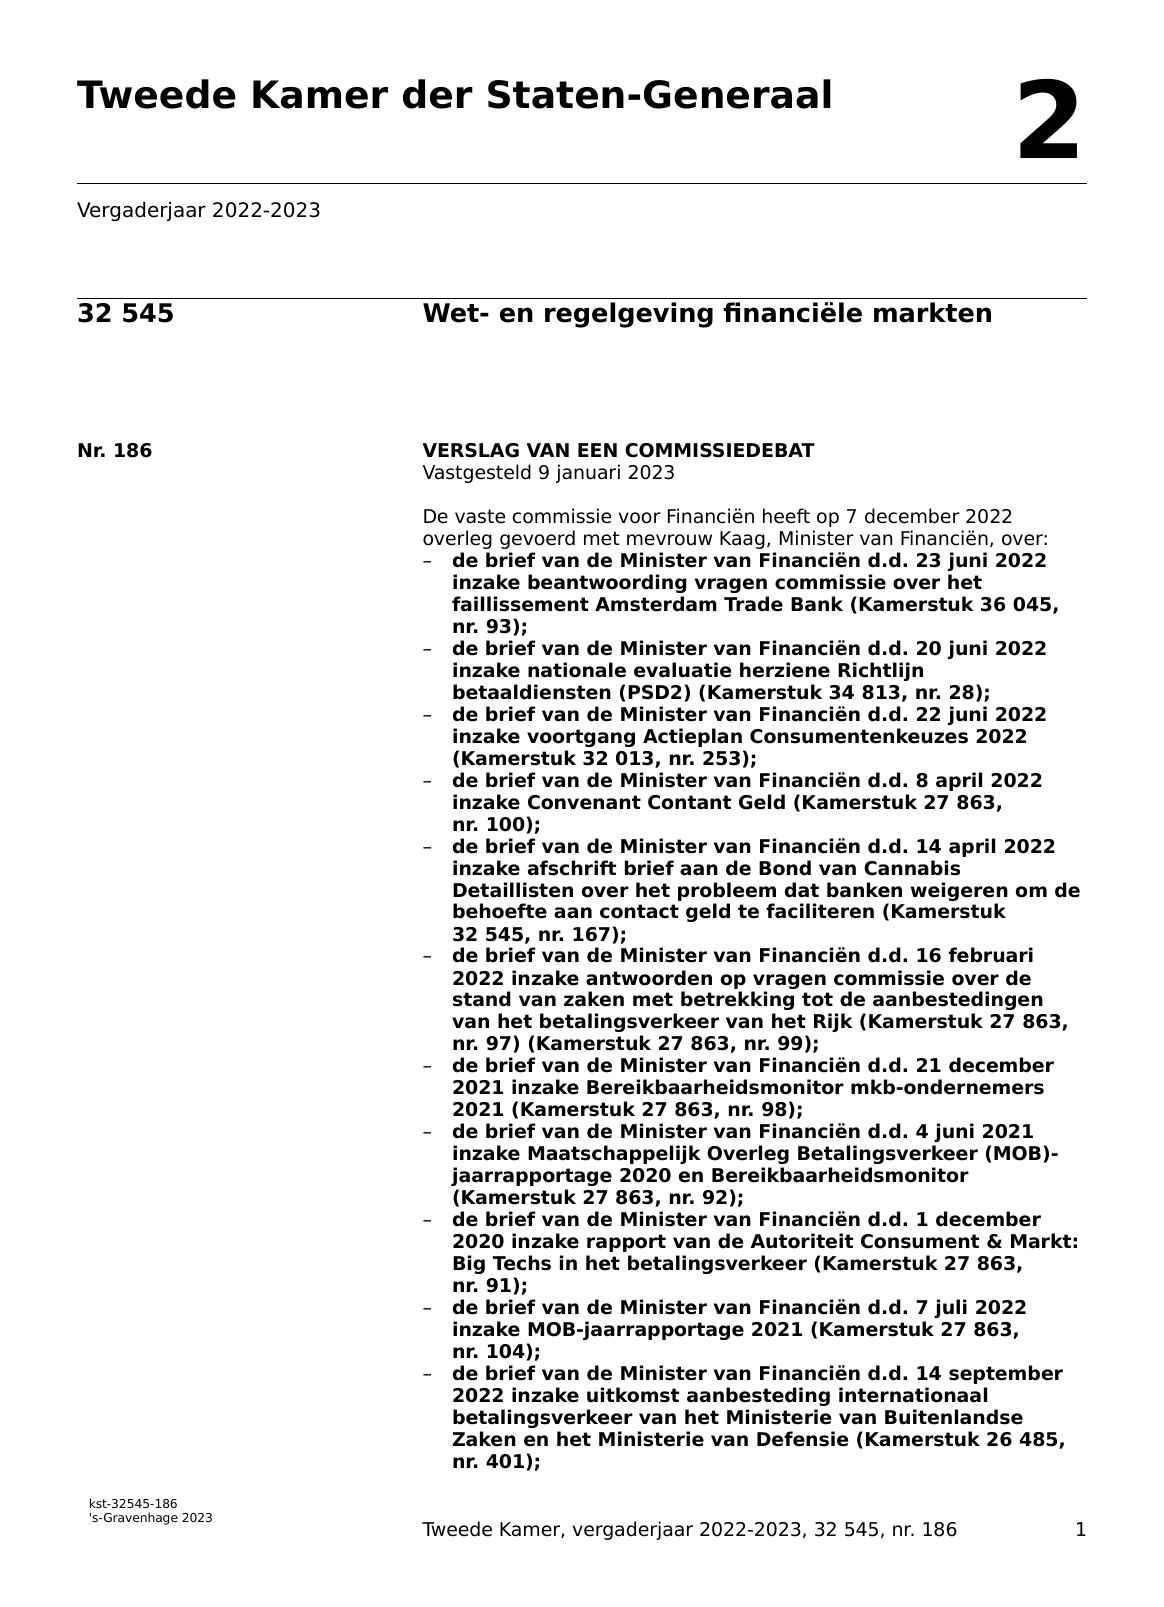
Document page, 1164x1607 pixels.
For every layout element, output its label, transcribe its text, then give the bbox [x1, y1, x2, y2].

table_cell Vergaderjaar 2022-2023 [77, 184, 1087, 298]
text – de brief van de Minister van Financiën d.d. 14 september 2022 inzake uitkomst aanbesteding internationaal betalingsverkeer van het Ministerie van Buitenlandse Zaken en het Ministerie van Defensie (Kamerstuk 26 485, nr. 401); [422, 1363, 1087, 1473]
text De vaste commissie voor Financiën heeft op 7 december 2022 overleg gevoerd met mevrouw Kaag, Minister van Financiën, over: [422, 506, 1087, 550]
text – de brief van de Minister van Financiën d.d. 16 februari 2022 inzake antwoorden op vragen commissie over de stand van zaken met betrekking tot de aanbestedingen van het betalingsverkeer van het Rijk (Kamerstuk 27 863, nr. 97) (Kamerstuk 27 863, nr. 99); [422, 945, 1087, 1055]
text – de brief van de Minister van Financiën d.d. 21 december 2021 inzake Bereikbaarheidsmonitor mkb-ondernemers 2021 (Kamerstuk 27 863, nr. 98); [422, 1055, 1087, 1121]
text kst-32545-186 [88, 1497, 323, 1511]
text 's-Gravenhage 2023 [88, 1511, 323, 1525]
text – de brief van de Minister van Financiën d.d. 14 april 2022 inzake afschrift brief aan de Bond van Cannabis Detaillisten over het probleem dat banken weigeren om de behoefte aan contact geld te faciliteren (Kamerstuk 32 545, nr. 167); [422, 836, 1087, 945]
text – de brief van de Minister van Financiën d.d. 23 juni 2022 inzake beantwoording vragen commissie over het faillissement Amsterdam Trade Bank (Kamerstuk 36 045, nr. 93); [422, 550, 1087, 638]
text – de brief van de Minister van Financiën d.d. 4 juni 2021 inzake Maatschappelijk Overleg Betalingsverkeer (MOB)-jaarrapportage 2020 en Bereikbaarheidsmonitor (Kamerstuk 27 863, nr. 92); [422, 1121, 1087, 1209]
table_header Tweede Kamer der Staten-Generaal [77, 59, 886, 183]
text – de brief van de Minister van Financiën d.d. 7 juli 2022 inzake MOB-jaarrapportage 2021 (Kamerstuk 27 863, nr. 104); [422, 1297, 1087, 1363]
subtitle Nr. 186 VERSLAG VAN EEN COMMISSIEDEBAT [77, 440, 1087, 462]
subtitle 32 545 Wet- en regelgeving financiële markten [77, 299, 1087, 329]
text – de brief van de Minister van Financiën d.d. 22 juni 2022 inzake voortgang Actieplan Consumentenkeuzes 2022 (Kamerstuk 32 013, nr. 253); [422, 704, 1087, 769]
text Vastgesteld 9 januari 2023 [422, 462, 1087, 484]
text – de brief van de Minister van Financiën d.d. 20 juni 2022 inzake nationale evaluatie herziene Richtlijn betaaldiensten (PSD2) (Kamerstuk 34 813, nr. 28); [422, 638, 1087, 704]
text – de brief van de Minister van Financiën d.d. 8 april 2022 inzake Convenant Contant Geld (Kamerstuk 27 863, nr. 100); [422, 769, 1087, 836]
table_header 2 [886, 59, 1087, 183]
text – de brief van de Minister van Financiën d.d. 1 december 2020 inzake rapport van de Autoriteit Consument & Markt: Big Techs in het betalingsverkeer (Kamerstuk 27 863, nr. 91); [422, 1209, 1087, 1297]
